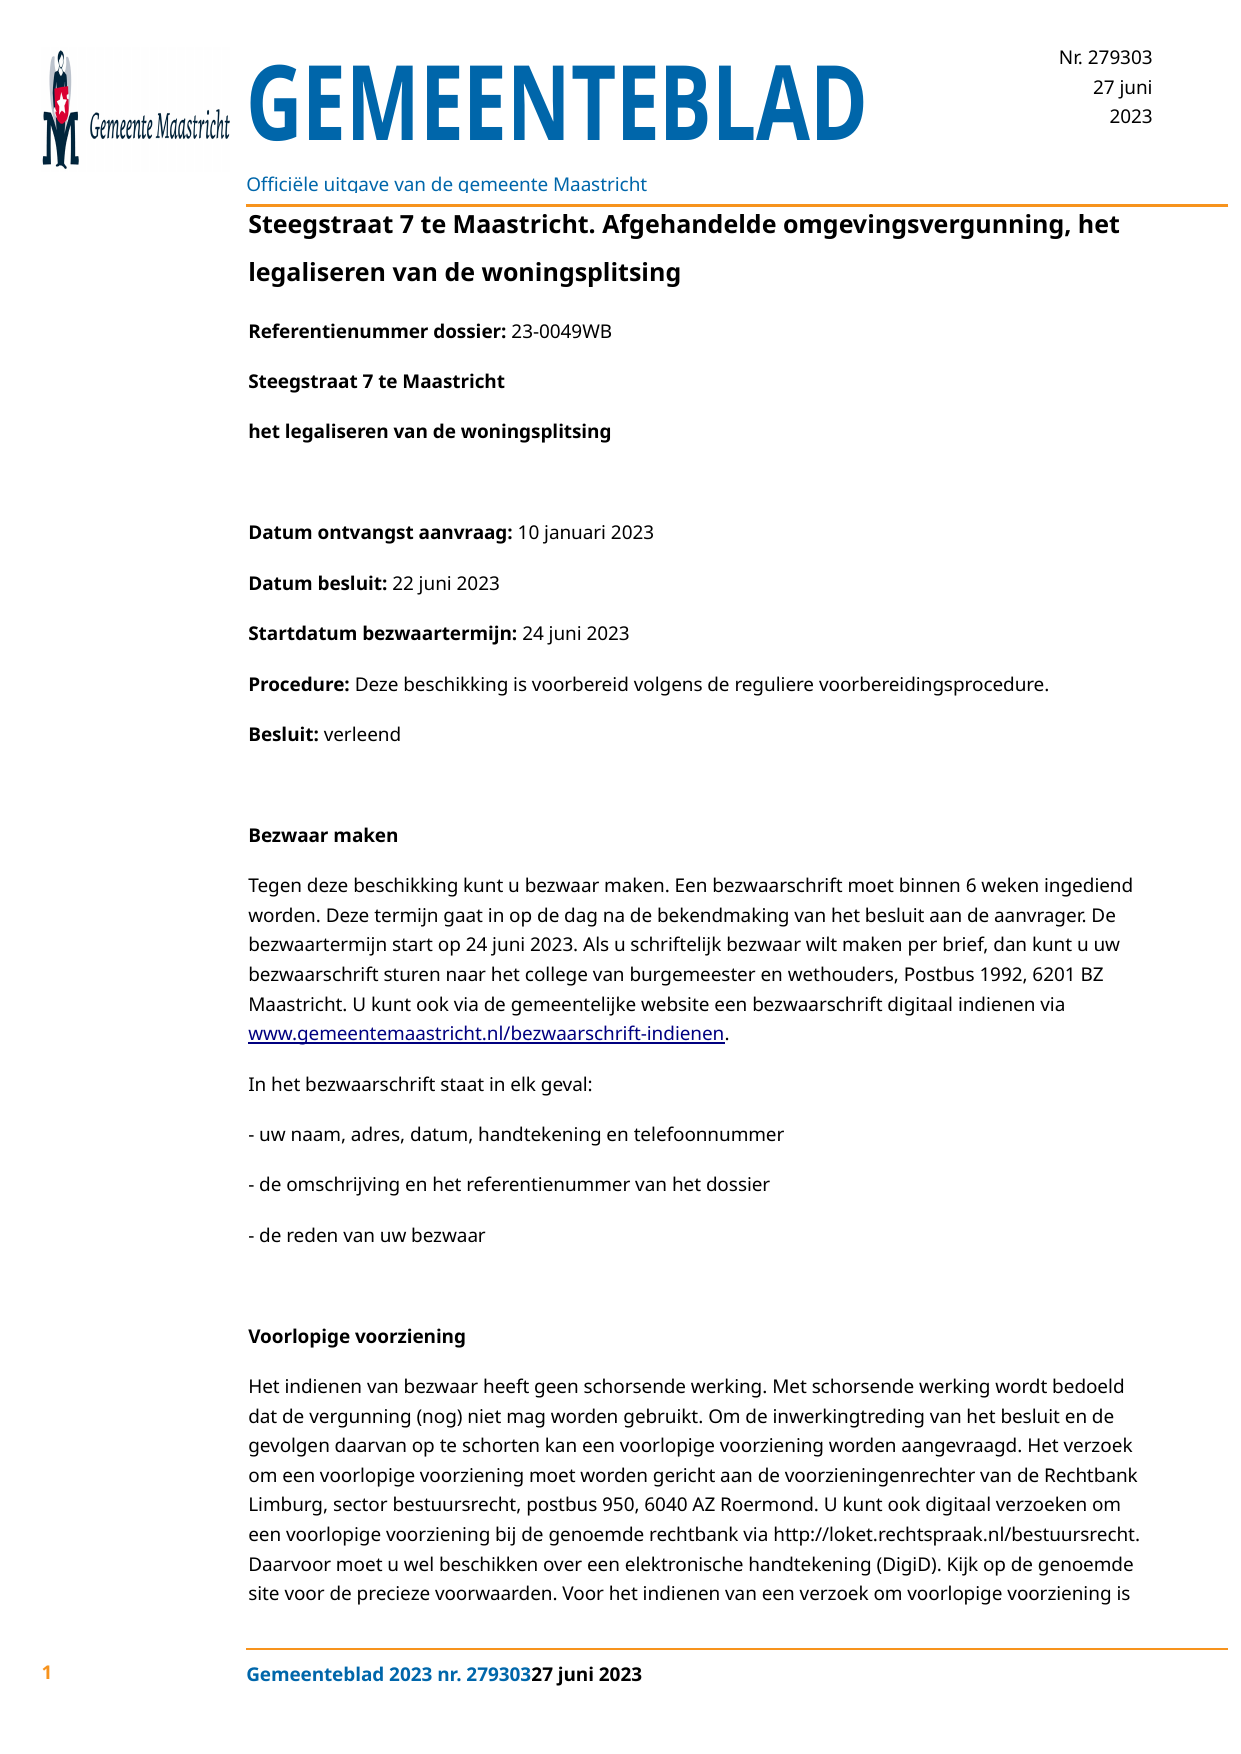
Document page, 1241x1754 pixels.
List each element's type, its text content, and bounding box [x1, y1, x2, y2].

picture [41, 47, 231, 172]
text Procedure: Deze beschikking is voorbereid volgens de reguliere voorbereidingsprocedure. [248, 671, 1152, 697]
text Bezwaar maken [248, 822, 1152, 848]
text - uw naam, adres, datum, handtekening en telefoonnummer [248, 1121, 1152, 1147]
text Datum ontvangst aanvraag: 10 januari 2023 [248, 519, 1152, 545]
text Datum besluit: 22 juni 2023 [248, 570, 1152, 596]
text Het indienen van bezwaar heeft geen schorsende werking. Met schorsende werking wordt bedoeld dat de vergunning (nog) niet mag worden gebruikt. Om de inwerkingtreding van het besluit en de gevolgen daarvan op te schorten kan een voorlopige voorziening worden aangevraagd. Het verzoek om een voorlopige voorziening moet worden gericht aan de voorzieningenrechter van de Rechtbank Limburg, sector bestuursrecht, postbus 950, 6040 AZ Roermond. U kunt ook digitaal verzoeken om een voorlopige voorziening bij de genoemde rechtbank via http://loket.rechtspraak.nl/bestuursrecht. Daarvoor moet u wel beschikken over een elektronische handtekening (DigiD). Kijk op de genoemde site voor de precieze voorwaarden. Voor het indienen van een verzoek om voorlopige voorziening is [248, 1373, 1152, 1606]
text - de reden van uw bezwaar [248, 1222, 1152, 1248]
text Tegen deze beschikking kunt u bezwaar maken. Een bezwaarschrift moet binnen 6 weken ingediend worden. Deze termijn gaat in op de dag na de bekendmaking van het besluit aan de aanvrager. De bezwaartermijn start op 24 juni 2023. Als u schriftelijk bezwaar wilt maken per brief, dan kunt u uw bezwaarschrift sturen naar het college van burgemeester en wethouders, Postbus 1992, 6201 BZ Maastricht. U kunt ook via de gemeentelijke website een bezwaarschrift digitaal indienen via www.gemeentemaastricht.nl/bezwaarschrift-indienen. [248, 872, 1152, 1046]
text Steegstraat 7 te Maastricht [248, 368, 1152, 394]
text Besluit: verleend [248, 721, 1152, 747]
text het legaliseren van de woningsplitsing [248, 419, 1152, 444]
text - de omschrijving en het referentienummer van het dossier [248, 1172, 1152, 1197]
text In het bezwaarschrift staat in elk geval: [248, 1071, 1152, 1097]
text Startdatum bezwaartermijn: 24 juni 2023 [248, 620, 1152, 646]
text Referentienummer dossier: 23-0049WB [248, 318, 1152, 344]
text Voorlopige voorziening [248, 1323, 1152, 1349]
text Steegstraat 7 te Maastricht. Afgehandelde omgevingsvergunning, het legaliseren van de woningsplitsing [248, 207, 1152, 288]
